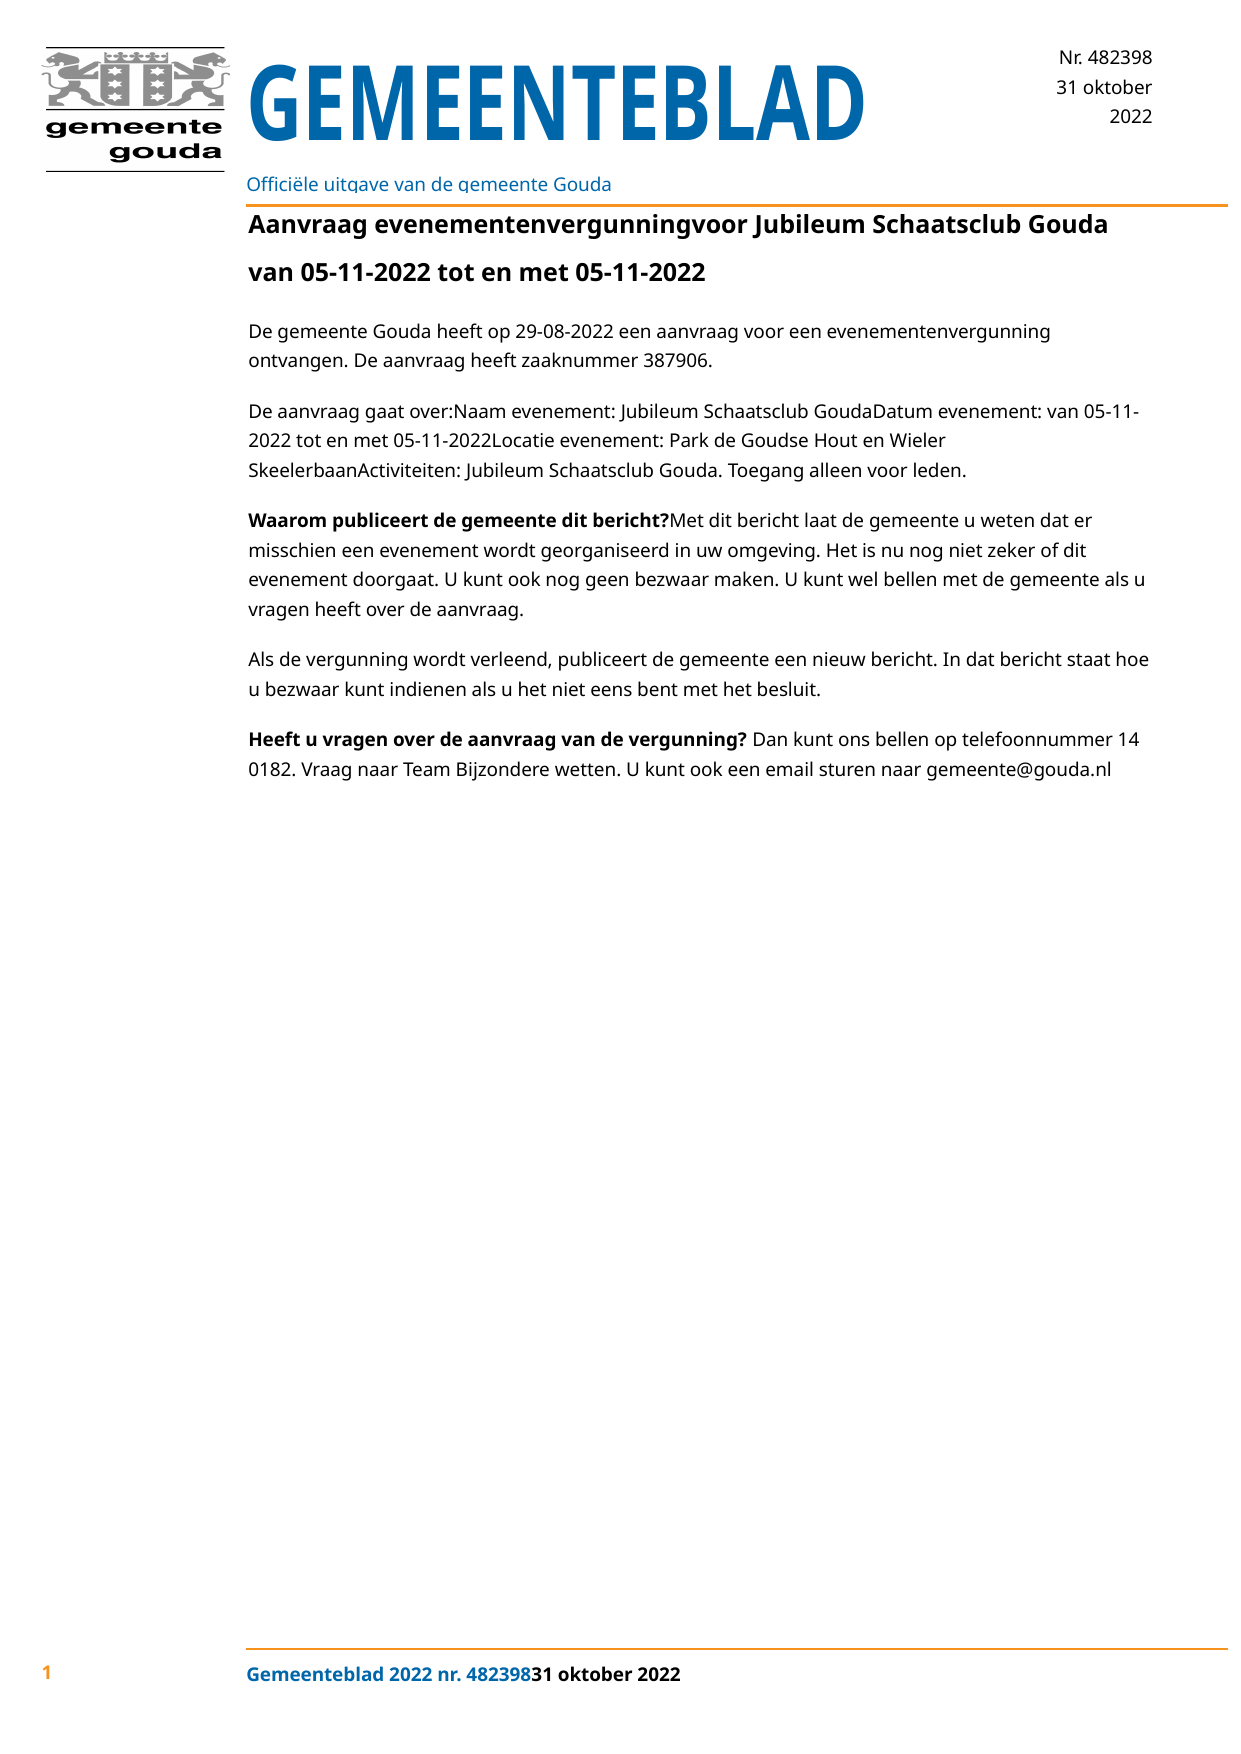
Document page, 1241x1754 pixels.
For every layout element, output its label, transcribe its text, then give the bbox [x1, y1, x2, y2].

text De gemeente Gouda heeft op 29-08-2022 een aanvraag voor een evenementenvergunning ontvangen. De aanvraag heeft zaaknummer 387906. [248, 318, 1152, 373]
text Aanvraag evenementenvergunningvoor Jubileum Schaatsclub Gouda van 05-11-2022 tot en met 05-11-2022 [248, 207, 1152, 288]
picture [41, 47, 231, 172]
text Waarom publiceert de gemeente dit bericht?Met dit bericht laat de gemeente u weten dat er misschien een evenement wordt georganiseerd in uw omgeving. Het is nu nog niet zeker of dit evenement doorgaat. U kunt ook nog geen bezwaar maken. U kunt wel bellen met de gemeente als u vragen heeft over de aanvraag. [248, 507, 1152, 622]
text Heeft u vragen over de aanvraag van de vergunning? Dan kunt ons bellen op telefoonnummer 14 0182. Vraag naar Team Bijzondere wetten. U kunt ook een email sturen naar gemeente@gouda.nl [248, 727, 1152, 782]
text Als de vergunning wordt verleend, publiceert de gemeente een nieuw bericht. In dat bericht staat hoe u bezwaar kunt indienen als u het niet eens bent met het besluit. [248, 647, 1152, 702]
text De aanvraag gaat over:Naam evenement: Jubileum Schaatsclub GoudaDatum evenement: van 05-11-2022 tot en met 05-11-2022Locatie evenement: Park de Goudse Hout en Wieler SkeelerbaanActiviteiten: Jubileum Schaatsclub Gouda. Toegang alleen voor leden. [248, 398, 1152, 483]
